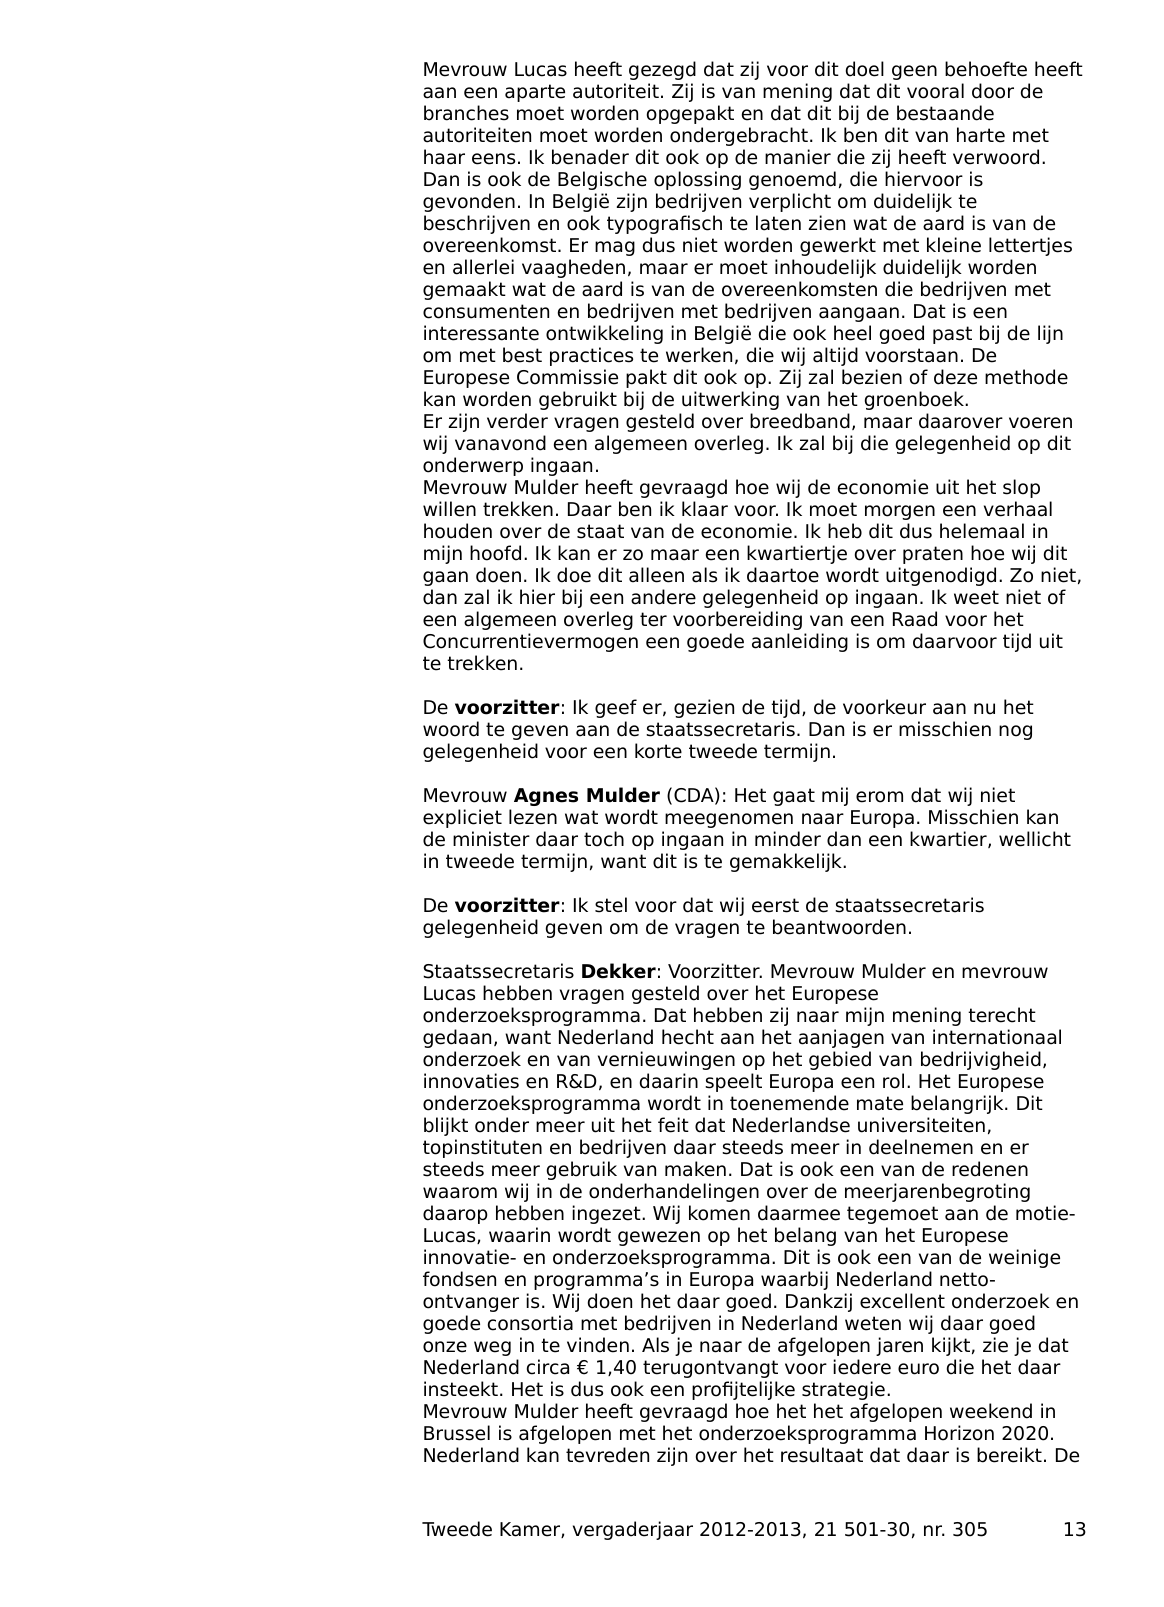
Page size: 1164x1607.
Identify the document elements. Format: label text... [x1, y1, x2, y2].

text Mevrouw Agnes Mulder (CDA): Het gaat mij erom dat wij niet expliciet lezen wat wordt meegenomen naar Europa. Misschien kan de minister daar toch op ingaan in minder dan een kwartier, wellicht in tweede termijn, want dit is te gemakkelijk. [422, 785, 1087, 873]
text Mevrouw Mulder heeft gevraagd hoe het het afgelopen weekend in Brussel is afgelopen met het onderzoeksprogramma Horizon 2020. Nederland kan tevreden zijn over het resultaat dat daar is bereikt. De [422, 1401, 1087, 1467]
text De voorzitter: Ik stel voor dat wij eerst de staatssecretaris gelegenheid geven om de vragen te beantwoorden. [422, 895, 1087, 939]
text Er zijn verder vragen gesteld over breedband, maar daarover voeren wij vanavond een algemeen overleg. Ik zal bij die gelegenheid op dit onderwerp ingaan. [422, 411, 1087, 477]
text Staatssecretaris Dekker: Voorzitter. Mevrouw Mulder en mevrouw Lucas hebben vragen gesteld over het Europese onderzoeksprogramma. Dat hebben zij naar mijn mening terecht gedaan, want Nederland hecht aan het aanjagen van internationaal onderzoek en van vernieuwingen op het gebied van bedrijvigheid, innovaties en R&D, en daarin speelt Europa een rol. Het Europese onderzoeksprogramma wordt in toenemende mate belangrijk. Dit blijkt onder meer uit het feit dat Nederlandse universiteiten, topinstituten en bedrijven daar steeds meer in deelnemen en er steeds meer gebruik van maken. Dat is ook een van de redenen waarom wij in de onderhandelingen over de meerjarenbegroting daarop hebben ingezet. Wij komen daarmee tegemoet aan de motie-Lucas, waarin wordt gewezen op het belang van het Europese innovatie- en onderzoeksprogramma. Dit is ook een van de weinige fondsen en programma’s in Europa waarbij Nederland netto-ontvanger is. Wij doen het daar goed. Dankzij excellent onderzoek en goede consortia met bedrijven in Nederland weten wij daar goed onze weg in te vinden. Als je naar de afgelopen jaren kijkt, zie je dat Nederland circa € 1,40 terugontvangt voor iedere euro die het daar insteekt. Het is dus ook een profijtelijke strategie. [422, 961, 1087, 1401]
text Dan is ook de Belgische oplossing genoemd, die hiervoor is gevonden. In België zijn bedrijven verplicht om duidelijk te beschrijven en ook typografisch te laten zien wat de aard is van de overeenkomst. Er mag dus niet worden gewerkt met kleine lettertjes en allerlei vaagheden, maar er moet inhoudelijk duidelijk worden gemaakt wat de aard is van de overeenkomsten die bedrijven met consumenten en bedrijven met bedrijven aangaan. Dat is een interessante ontwikkeling in België die ook heel goed past bij de lijn om met best practices te werken, die wij altijd voorstaan. De Europese Commissie pakt dit ook op. Zij zal bezien of deze methode kan worden gebruikt bij de uitwerking van het groenboek. [422, 169, 1087, 411]
text De voorzitter: Ik geef er, gezien de tijd, de voorkeur aan nu het woord te geven aan de staatssecretaris. Dan is er misschien nog gelegenheid voor een korte tweede termijn. [422, 697, 1087, 763]
text Mevrouw Mulder heeft gevraagd hoe wij de economie uit het slop willen trekken. Daar ben ik klaar voor. Ik moet morgen een verhaal houden over de staat van de economie. Ik heb dit dus helemaal in mijn hoofd. Ik kan er zo maar een kwartiertje over praten hoe wij dit gaan doen. Ik doe dit alleen als ik daartoe wordt uitgenodigd. Zo niet, dan zal ik hier bij een andere gelegenheid op ingaan. Ik weet niet of een algemeen overleg ter voorbereiding van een Raad voor het Concurrentievermogen een goede aanleiding is om daarvoor tijd uit te trekken. [422, 477, 1087, 674]
text Mevrouw Lucas heeft gezegd dat zij voor dit doel geen behoefte heeft aan een aparte autoriteit. Zij is van mening dat dit vooral door de branches moet worden opgepakt en dat dit bij de bestaande autoriteiten moet worden ondergebracht. Ik ben dit van harte met haar eens. Ik benader dit ook op de manier die zij heeft verwoord. [422, 59, 1087, 169]
